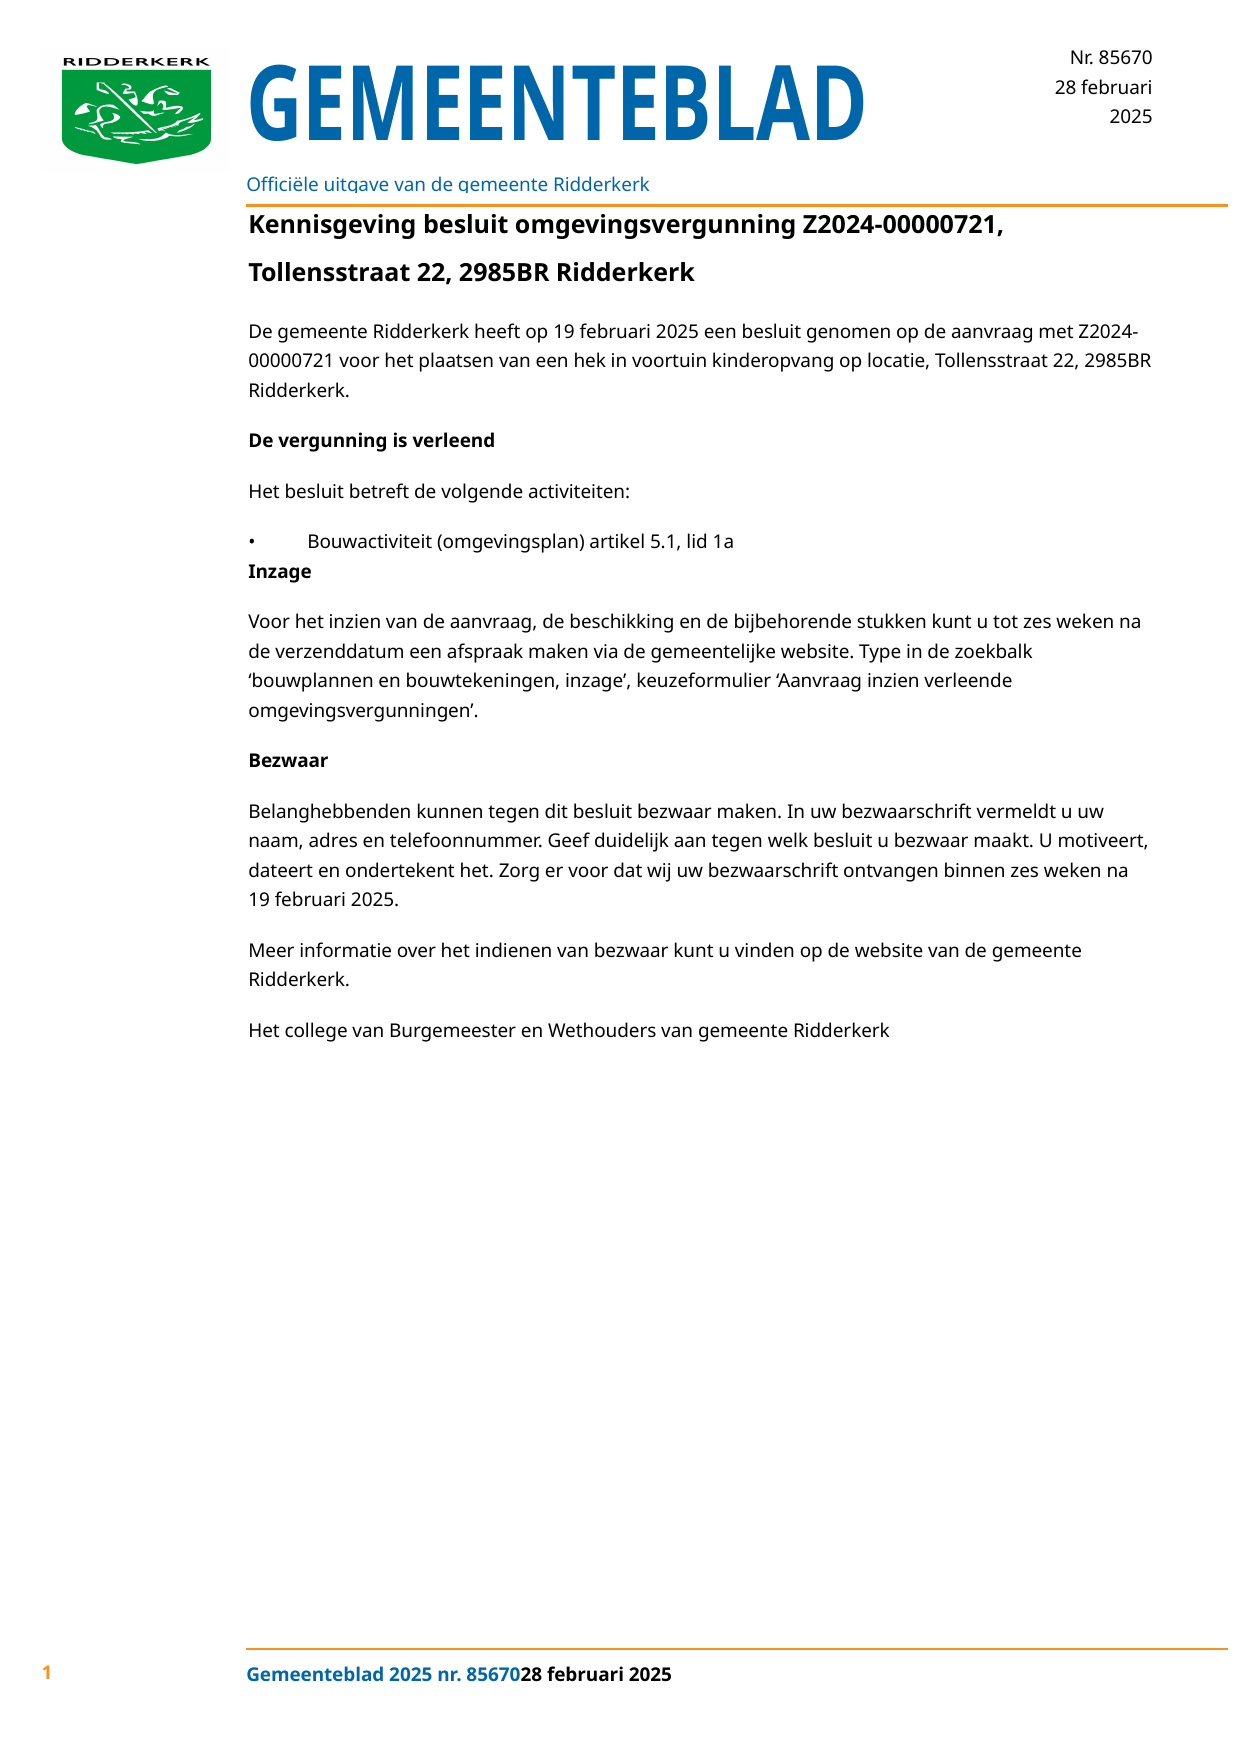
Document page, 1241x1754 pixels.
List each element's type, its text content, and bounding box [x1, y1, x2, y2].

picture [41, 47, 231, 172]
text Voor het inzien van de aanvraag, de beschikking en de bijbehorende stukken kunt u tot zes weken na de verzenddatum een afspraak maken via de gemeentelijke website. Type in de zoekbalk ‘bouwplannen en bouwtekeningen, inzage’, keuzeformulier ‘Aanvraag inzien verleende omgevingsvergunningen’. [248, 608, 1152, 723]
text Belanghebbenden kunnen tegen dit besluit bezwaar maken. In uw bezwaarschrift vermeldt u uw naam, adres en telefoonnummer. Geef duidelijk aan tegen welk besluit u bezwaar maakt. U motiveert, dateert en ondertekent het. Zorg er voor dat wij uw bezwaarschrift ontvangen binnen zes weken na 19 februari 2025. [248, 798, 1152, 912]
text Inzage [248, 558, 1152, 584]
text Kennisgeving besluit omgevingsvergunning Z2024-00000721, Tollensstraat 22, 2985BR Ridderkerk [248, 207, 1152, 288]
text Bezwaar [248, 747, 1152, 773]
text Het besluit betreft de volgende activiteiten: [248, 478, 1152, 504]
text De vergunning is verleend [248, 427, 1152, 453]
text Meer informatie over het indienen van bezwaar kunt u vinden op de website van de gemeente Ridderkerk. [248, 937, 1152, 992]
list Bouwactiviteit (omgevingsplan) artikel 5.1, lid 1a [248, 528, 1152, 554]
text De gemeente Ridderkerk heeft op 19 februari 2025 een besluit genomen op de aanvraag met Z2024-00000721 voor het plaatsen van een hek in voortuin kinderopvang op locatie, Tollensstraat 22, 2985BR Ridderkerk. [248, 318, 1152, 403]
text Het college van Burgemeester en Wethouders van gemeente Ridderkerk [248, 1017, 1152, 1043]
